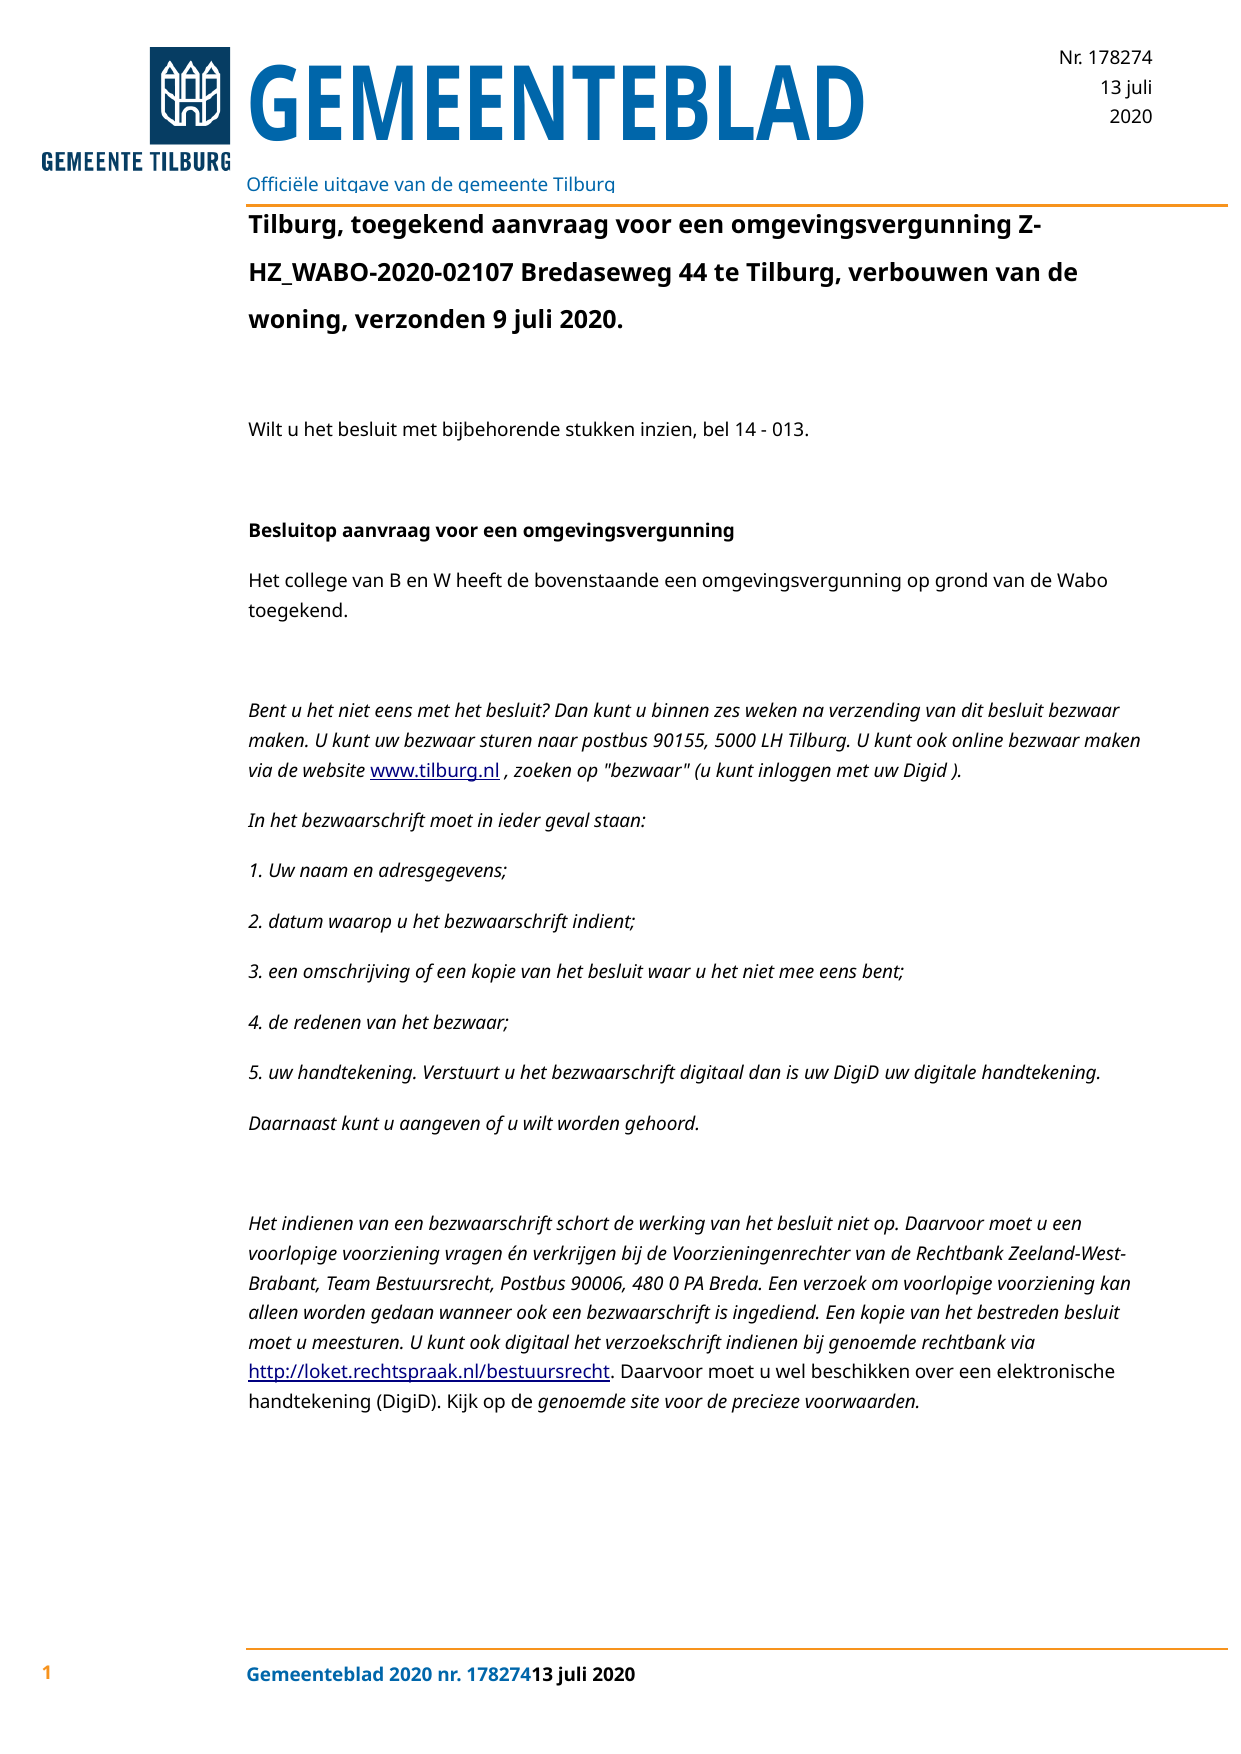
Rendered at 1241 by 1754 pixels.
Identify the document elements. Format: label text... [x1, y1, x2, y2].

text Wilt u het besluit met bijbehorende stukken inzien, bel 14 - 013. [248, 416, 1152, 442]
text Besluitop aanvraag voor een omgevingsvergunning [248, 517, 1152, 542]
text Het indienen van een bezwaarschrift schort de werking van het besluit niet op. Daarvoor moet u een voorlopige voorziening vragen én verkrijgen bij de Voorzieningenrechter van de Rechtbank Zeeland-West-Brabant, Team Bestuursrecht, Postbus 90006, 480 0 PA Breda. Een verzoek om voorlopige voorziening kan alleen worden gedaan wanneer ook een bezwaarschrift is ingediend. Een kopie van het bestreden besluit moet u meesturen. U kunt ook digitaal het verzoekschrift indienen bij genoemde rechtbank via http://loket.rechtspraak.nl/bestuursrecht. Daarvoor moet u wel beschikken over een elektronische handtekening (DigiD). Kijk op de genoemde site voor de precieze voorwaarden. [248, 1211, 1152, 1414]
text Tilburg, toegekend aanvraag voor een omgevingsvergunning Z-HZ_WABO-2020-02107 Bredaseweg 44 te Tilburg, verbouwen van de woning, verzonden 9 juli 2020. [248, 207, 1152, 336]
text 2. datum waarop u het bezwaarschrift indient; [248, 908, 1152, 934]
text 3. een omschrijving of een kopie van het besluit waar u het niet mee eens bent; [248, 958, 1152, 984]
text 4. de redenen van het bezwaar; [248, 1009, 1152, 1034]
text 5. uw handtekening. Verstuurt u het bezwaarschrift digitaal dan is uw DigiD uw digitale handtekening. [248, 1059, 1152, 1085]
text Het college van B en W heeft de bovenstaande een omgevingsvergunning op grond van de Wabo toegekend. [248, 567, 1152, 622]
text Daarnaast kunt u aangeven of u wilt worden gehoord. [248, 1110, 1152, 1135]
text Bent u het niet eens met het besluit? Dan kunt u binnen zes weken na verzending van dit besluit bezwaar maken. U kunt uw bezwaar sturen naar postbus 90155, 5000 LH Tilburg. U kunt ook online bezwaar maken via de website www.tilburg.nl , zoeken op "bezwaar" (u kunt inloggen met uw Digid ). [248, 698, 1152, 782]
text 1. Uw naam en adresgegevens; [248, 858, 1152, 883]
picture [41, 47, 231, 172]
text In het bezwaarschrift moet in ieder geval staan: [248, 807, 1152, 833]
